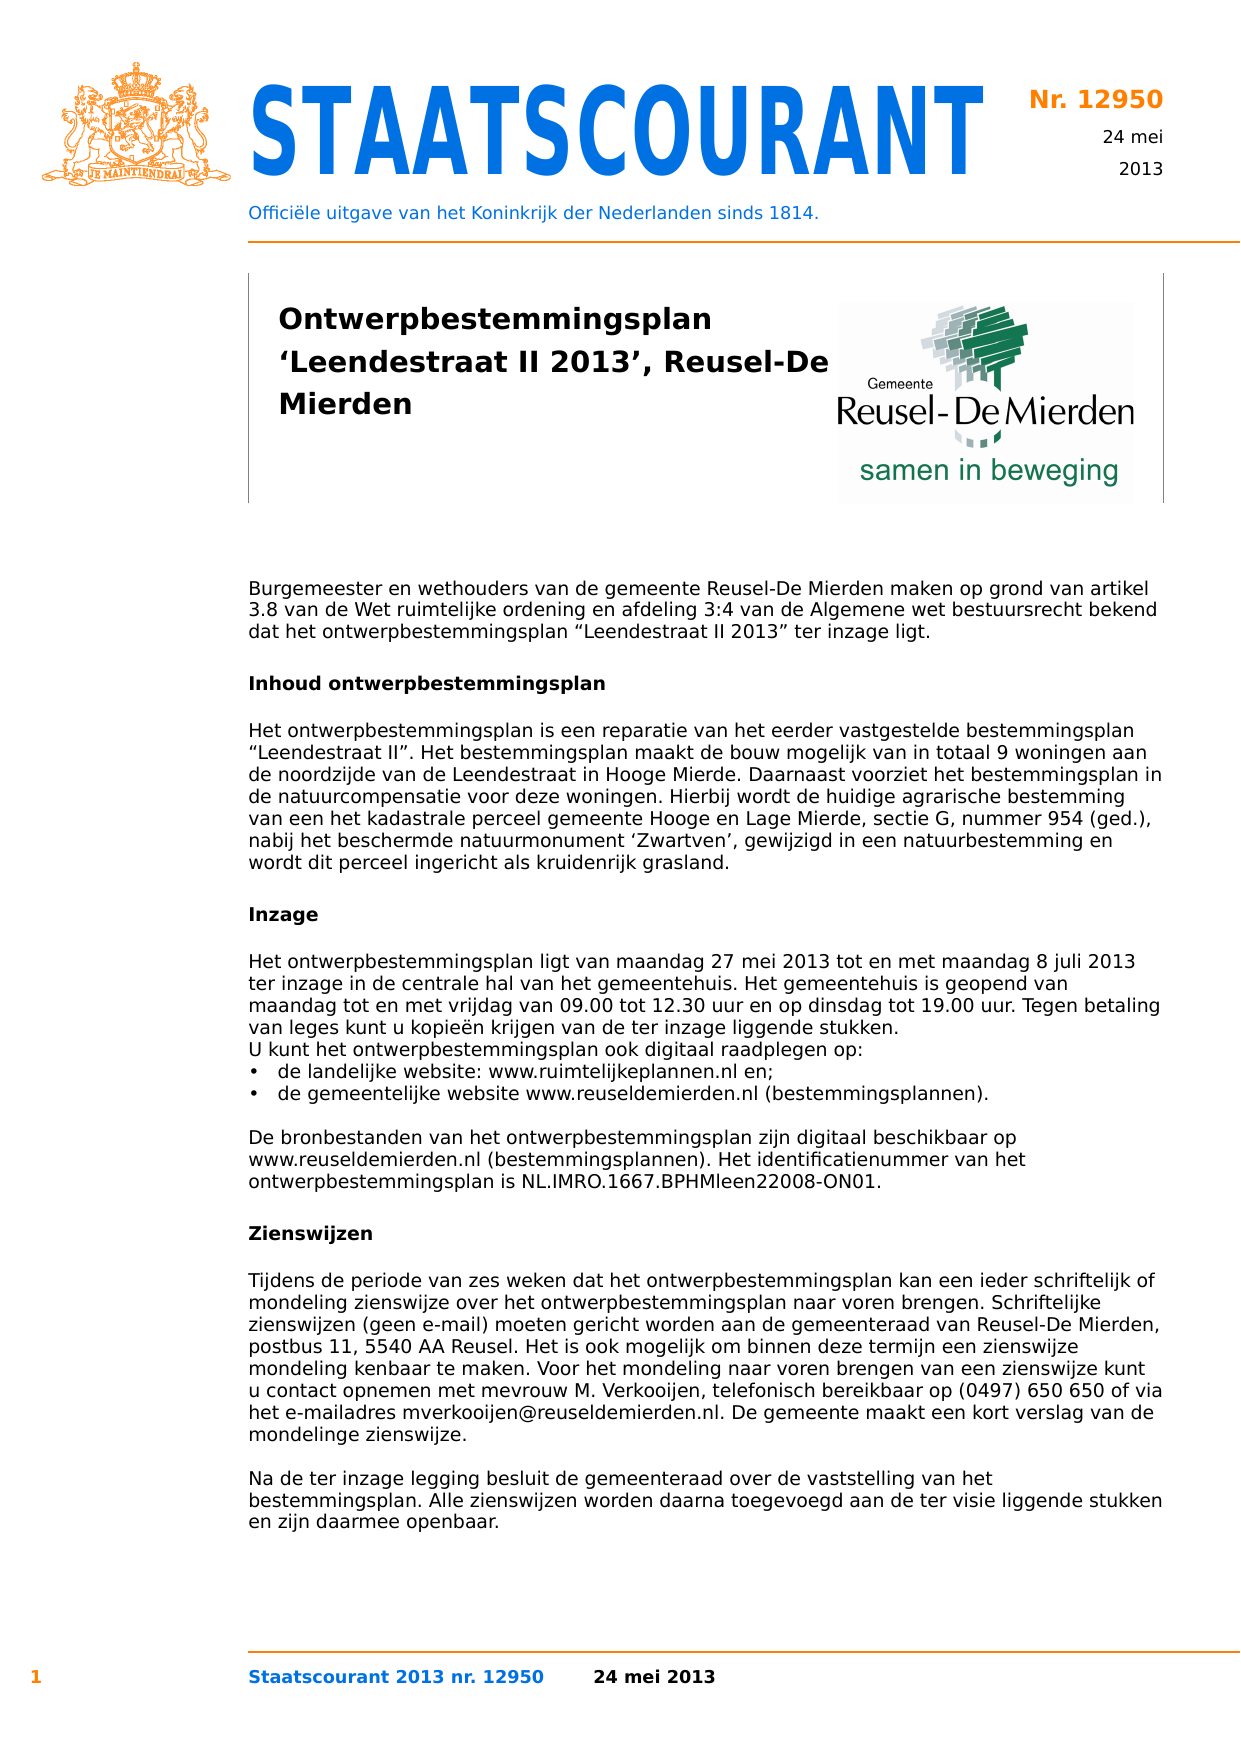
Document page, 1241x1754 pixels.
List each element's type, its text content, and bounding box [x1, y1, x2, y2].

subtitle Inhoud ontwerpbestemmingsplan [248, 673, 1163, 695]
subtitle Inzage [248, 904, 1163, 926]
picture [838, 302, 1134, 504]
text Het ontwerpbestemmingsplan ligt van maandag 27 mei 2013 tot en met maandag 8 juli 2013 ter inzage in de centrale hal van het gemeentehuis. Het gemeentehuis is geopend van maandag tot en met vrijdag van 09.00 tot 12.30 uur en op dinsdag tot 19.00 uur. Tegen betaling van leges kunt u kopieën krijgen van de ter inzage liggende stukken. [248, 951, 1163, 1039]
subtitle Zienswijzen [248, 1223, 1163, 1245]
subtitle Ontwerpbestemmingsplan ‘Leendestraat II 2013’, Reusel-De Mierden [249, 273, 1163, 503]
table_cell Officiële uitgave van het Koninkrijk der Nederlanden sinds 1814. [248, 203, 1240, 241]
text Tijdens de periode van zes weken dat het ontwerpbestemmingsplan kan een ieder schriftelijk of mondeling zienswijze over het ontwerpbestemmingsplan naar voren brengen. Schriftelijke zienswijzen (geen e-mail) moeten gericht worden aan de gemeenteraad van Reusel-De Mierden, postbus 11, 5540 AA Reusel. Het is ook mogelijk om binnen deze termijn een zienswijze mondeling kenbaar te maken. Voor het mondeling naar voren brengen van een zienswijze kunt u contact opnemen met mevrouw M. Verkooijen, telefonisch bereikbaar op (0497) 650 650 of via het e-mailadres mverkooijen@reuseldemierden.nl. De gemeente maakt een kort verslag van de mondelinge zienswijze. [248, 1270, 1163, 1446]
text • de landelijke website: www.ruimtelijkeplannen.nl en; [248, 1061, 1163, 1083]
table_cell 24 mei [998, 121, 1240, 153]
table_header Nr. 12950 [998, 62, 1240, 121]
text U kunt het ontwerpbestemmingsplan ook digitaal raadplegen op: [248, 1039, 1163, 1061]
text • de gemeentelijke website www.reuseldemierden.nl (bestemmingsplannen). [248, 1083, 1163, 1105]
table_cell 2013 [998, 153, 1240, 203]
table_header [25, 62, 248, 241]
text Na de ter inzage legging besluit de gemeenteraad over de vaststelling van het bestemmingsplan. Alle zienswijzen worden daarna toegevoegd aan de ter visie liggende stukken en zijn daarmee openbaar. [248, 1467, 1163, 1533]
picture [41, 62, 231, 186]
text Het ontwerpbestemmingsplan is een reparatie van het eerder vastgestelde bestemmingsplan “Leendestraat II”. Het bestemmingsplan maakt de bouw mogelijk van in totaal 9 woningen aan de noordzijde van de Leendestraat in Hooge Mierde. Daarnaast voorziet het bestemmingsplan in de natuurcompensatie voor deze woningen. Hierbij wordt de huidige agrarische bestemming van een het kadastrale perceel gemeente Hooge en Lage Mierde, sectie G, nummer 954 (ged.), nabij het beschermde natuurmonument ‘Zwartven’, gewijzigd in een natuurbestemming en wordt dit perceel ingericht als kruidenrijk grasland. [248, 720, 1163, 874]
table_header STAATSCOURANT [248, 62, 998, 203]
text Burgemeester en wethouders van de gemeente Reusel-De Mierden maken op grond van artikel 3.8 van de Wet ruimtelijke ordening en afdeling 3:4 van de Algemene wet bestuursrecht bekend dat het ontwerpbestemmingsplan “Leendestraat II 2013” ter inzage ligt. [248, 577, 1163, 643]
text De bronbestanden van het ontwerpbestemmingsplan zijn digitaal beschikbaar op www.reuseldemierden.nl (bestemmingsplannen). Het identificatienummer van het ontwerpbestemmingsplan is NL.IMRO.1667.BPHMleen22008-ON01. [248, 1127, 1163, 1193]
